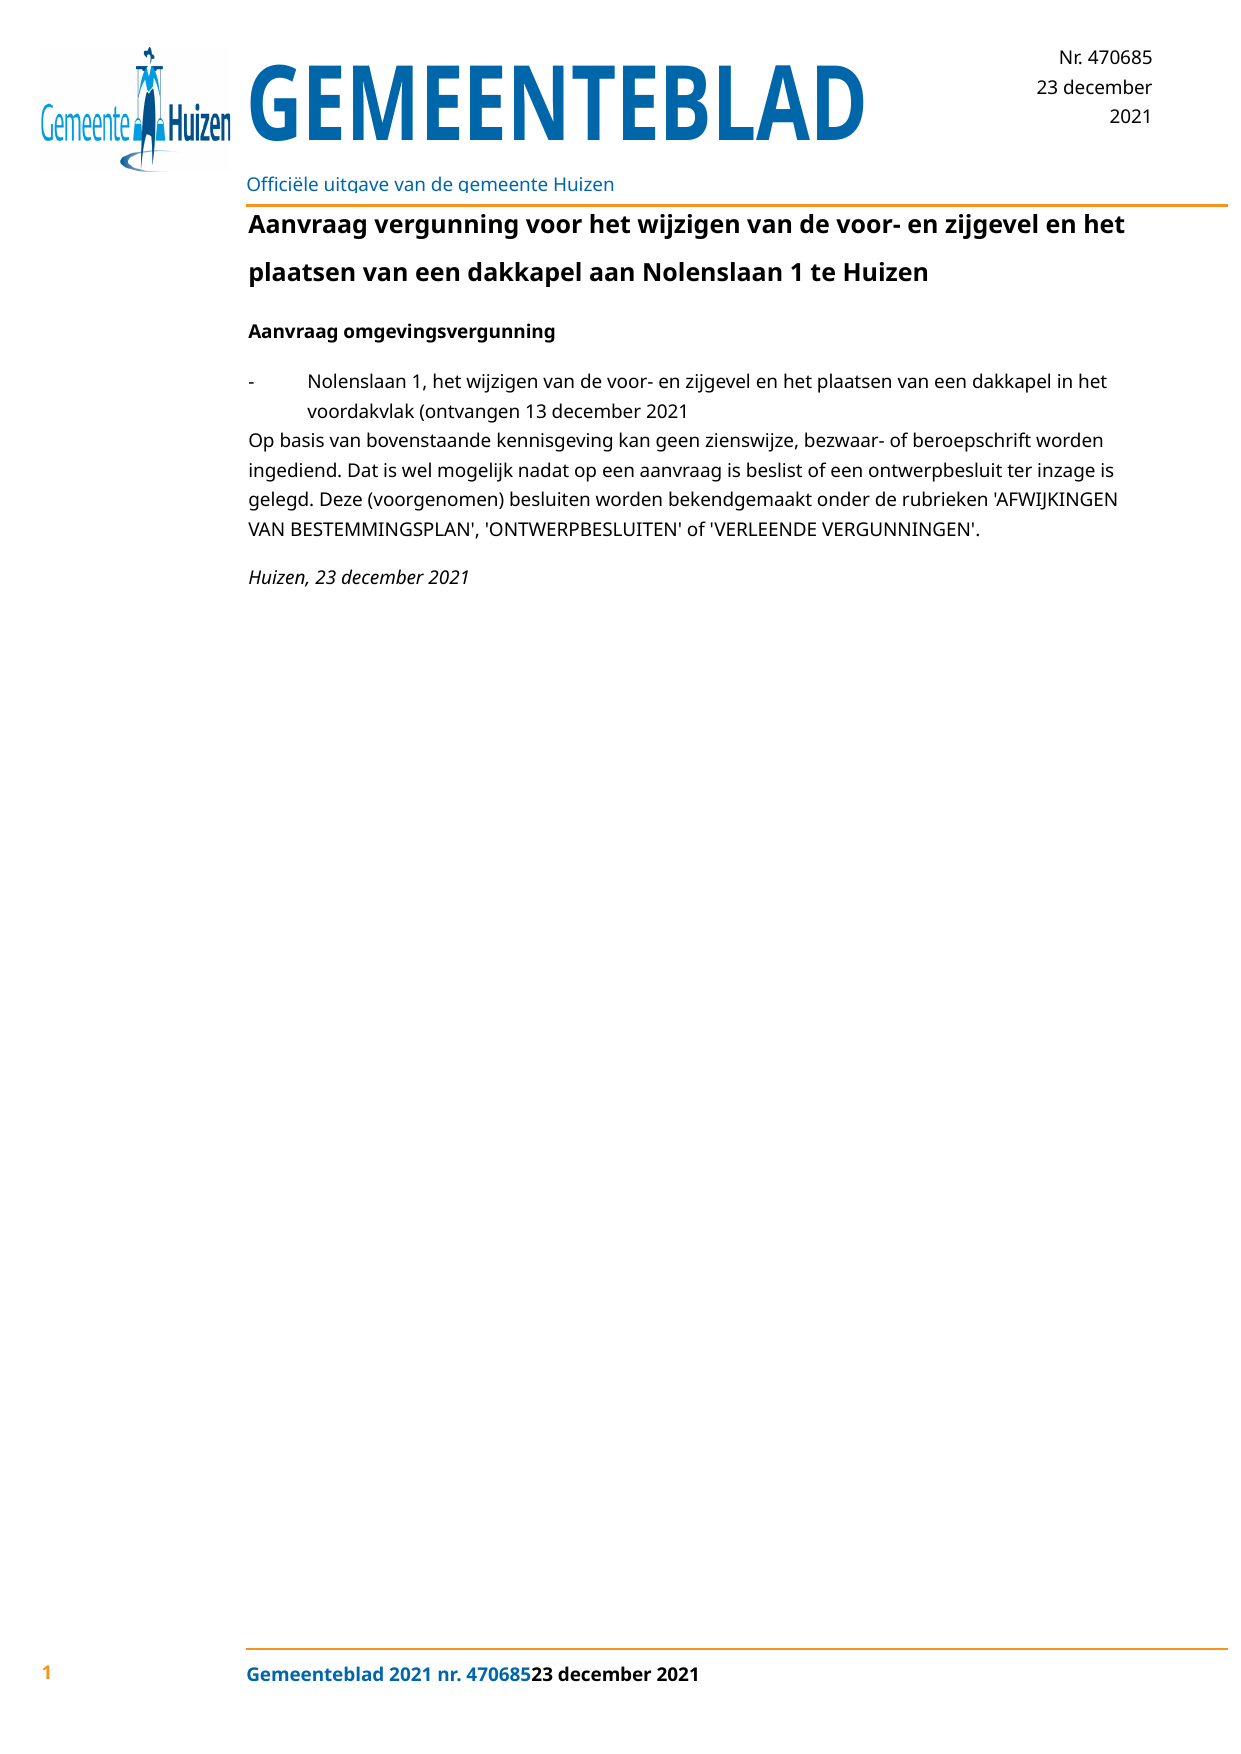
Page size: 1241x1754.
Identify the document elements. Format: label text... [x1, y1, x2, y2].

text Aanvraag omgevingsvergunning [248, 318, 1152, 344]
text Aanvraag vergunning voor het wijzigen van de voor- en zijgevel en het plaatsen van een dakkapel aan Nolenslaan 1 te Huizen [248, 207, 1152, 288]
text Huizen, 23 december 2021 [248, 564, 1152, 590]
picture [41, 47, 231, 172]
text Op basis van bovenstaande kennisgeving kan geen zienswijze, bezwaar- of beroepschrift worden ingediend. Dat is wel mogelijk nadat op een aanvraag is beslist of een ontwerpbesluit ter inzage is gelegd. Deze (voorgenomen) besluiten worden bekendgemaakt onder de rubrieken 'AFWIJKINGEN VAN BESTEMMINGSPLAN', 'ONTWERPBESLUITEN' of 'VERLEENDE VERGUNNINGEN'. [248, 427, 1152, 542]
list Nolenslaan 1, het wijzigen van de voor- en zijgevel en het plaatsen van een dakkapel in het voordakvlak (ontvangen 13 december 2021 [248, 368, 1152, 424]
